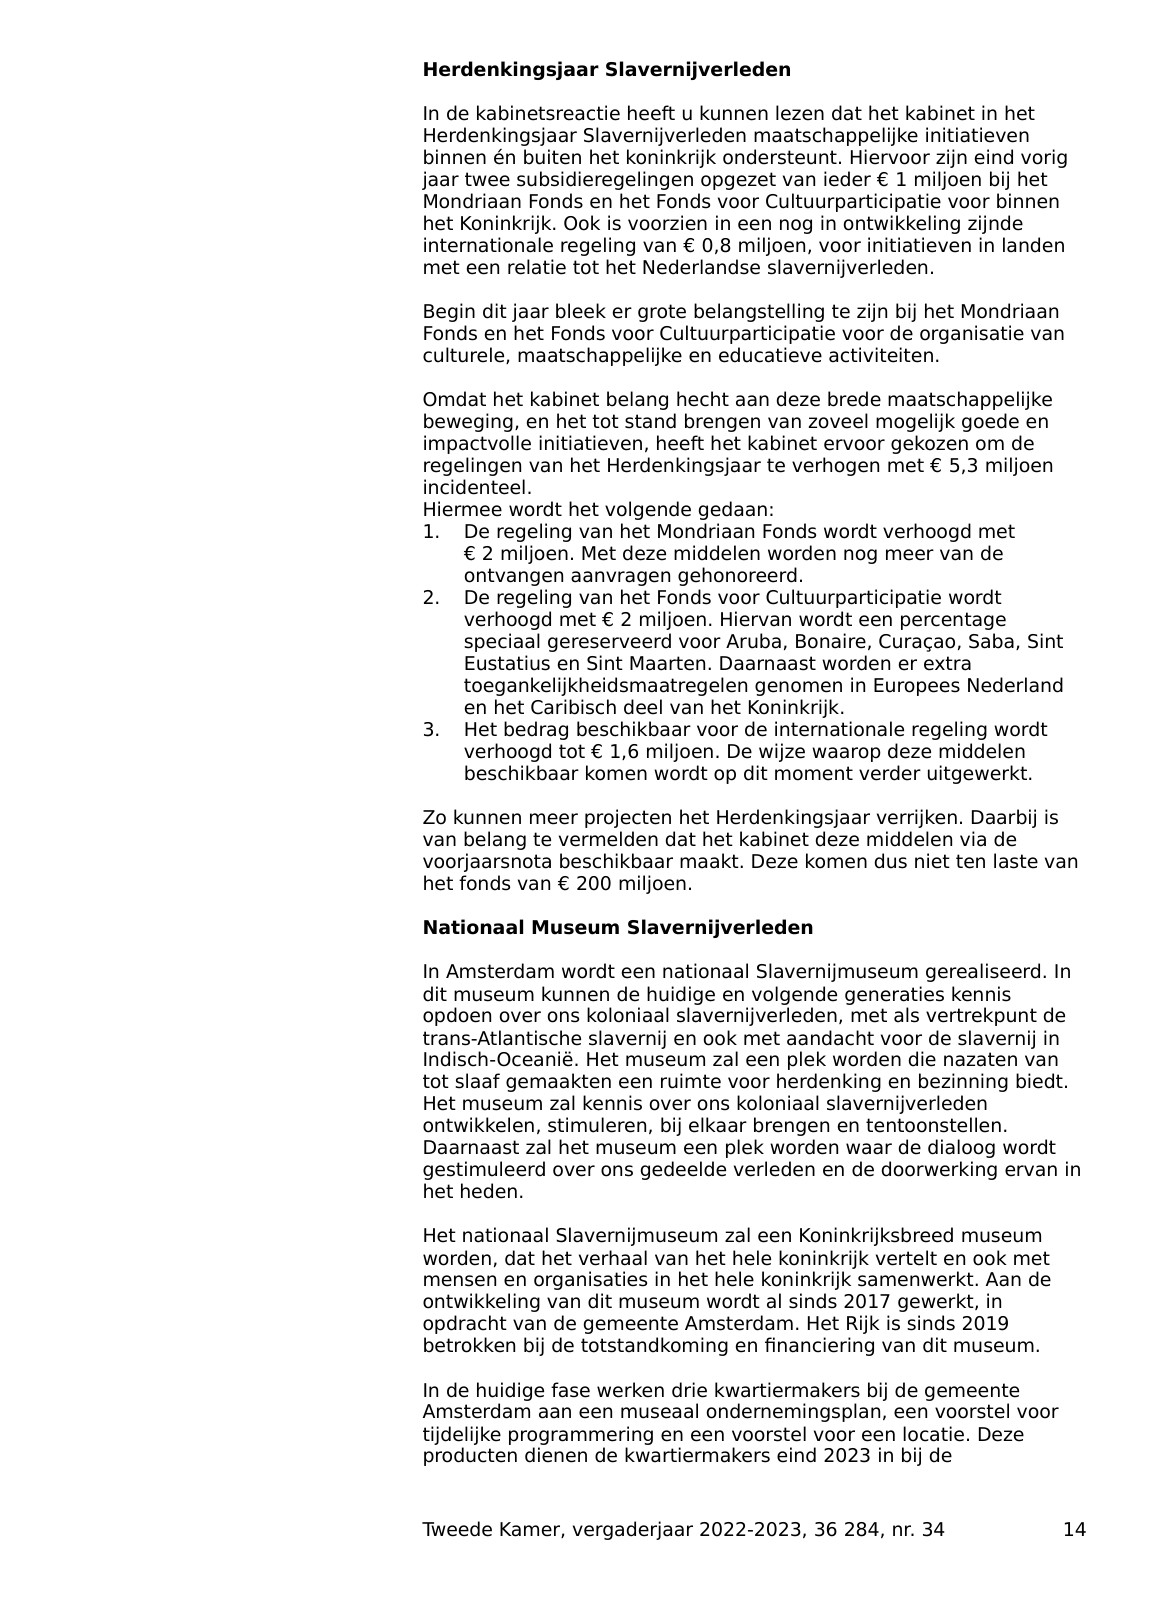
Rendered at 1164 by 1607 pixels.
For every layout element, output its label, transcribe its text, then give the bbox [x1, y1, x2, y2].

subtitle Herdenkingsjaar Slavernijverleden [422, 59, 1087, 81]
text Begin dit jaar bleek er grote belangstelling te zijn bij het Mondriaan Fonds en het Fonds voor Cultuurparticipatie voor de organisatie van culturele, maatschappelijke en educatieve activiteiten. [422, 301, 1087, 367]
text 1. De regeling van het Mondriaan Fonds wordt verhoogd met € 2 miljoen. Met deze middelen worden nog meer van de ontvangen aanvragen gehonoreerd. [422, 521, 1087, 587]
text 3. Het bedrag beschikbaar voor de internationale regeling wordt verhoogd tot € 1,6 miljoen. De wijze waarop deze middelen beschikbaar komen wordt op dit moment verder uitgewerkt. [422, 719, 1087, 785]
text In Amsterdam wordt een nationaal Slavernijmuseum gerealiseerd. In dit museum kunnen de huidige en volgende generaties kennis opdoen over ons koloniaal slavernijverleden, met als vertrekpunt de trans-Atlantische slavernij en ook met aandacht voor de slavernij in Indisch-Oceanië. Het museum zal een plek worden die nazaten van tot slaaf gemaakten een ruimte voor herdenking en bezinning biedt. Het museum zal kennis over ons koloniaal slavernijverleden ontwikkelen, stimuleren, bij elkaar brengen en tentoonstellen. Daarnaast zal het museum een plek worden waar de dialoog wordt gestimuleerd over ons gedeelde verleden en de doorwerking ervan in het heden. [422, 961, 1087, 1203]
text Zo kunnen meer projecten het Herdenkingsjaar verrijken. Daarbij is van belang te vermelden dat het kabinet deze middelen via de voorjaarsnota beschikbaar maakt. Deze komen dus niet ten laste van het fonds van € 200 miljoen. [422, 807, 1087, 895]
text In de kabinetsreactie heeft u kunnen lezen dat het kabinet in het Herdenkingsjaar Slavernijverleden maatschappelijke initiatieven binnen én buiten het koninkrijk ondersteunt. Hiervoor zijn eind vorig jaar twee subsidieregelingen opgezet van ieder € 1 miljoen bij het Mondriaan Fonds en het Fonds voor Cultuurparticipatie voor binnen het Koninkrijk. Ook is voorzien in een nog in ontwikkeling zijnde internationale regeling van € 0,8 miljoen, voor initiatieven in landen met een relatie tot het Nederlandse slavernijverleden. [422, 103, 1087, 279]
text Omdat het kabinet belang hecht aan deze brede maatschappelijke beweging, en het tot stand brengen van zoveel mogelijk goede en impactvolle initiatieven, heeft het kabinet ervoor gekozen om de regelingen van het Herdenkingsjaar te verhogen met € 5,3 miljoen incidenteel. [422, 389, 1087, 499]
text Het nationaal Slavernijmuseum zal een Koninkrijksbreed museum worden, dat het verhaal van het hele koninkrijk vertelt en ook met mensen en organisaties in het hele koninkrijk samenwerkt. Aan de ontwikkeling van dit museum wordt al sinds 2017 gewerkt, in opdracht van de gemeente Amsterdam. Het Rijk is sinds 2019 betrokken bij de totstandkoming en financiering van dit museum. [422, 1225, 1087, 1357]
text Hiermee wordt het volgende gedaan: [422, 499, 1087, 521]
text In de huidige fase werken drie kwartiermakers bij de gemeente Amsterdam aan een museaal ondernemingsplan, een voorstel voor tijdelijke programmering en een voorstel voor een locatie. Deze producten dienen de kwartiermakers eind 2023 in bij de [422, 1379, 1087, 1467]
text 2. De regeling van het Fonds voor Cultuurparticipatie wordt verhoogd met € 2 miljoen. Hiervan wordt een percentage speciaal gereserveerd voor Aruba, Bonaire, Curaçao, Saba, Sint Eustatius en Sint Maarten. Daarnaast worden er extra toegankelijkheidsmaatregelen genomen in Europees Nederland en het Caribisch deel van het Koninkrijk. [422, 587, 1087, 719]
subtitle Nationaal Museum Slavernijverleden [422, 917, 1087, 939]
